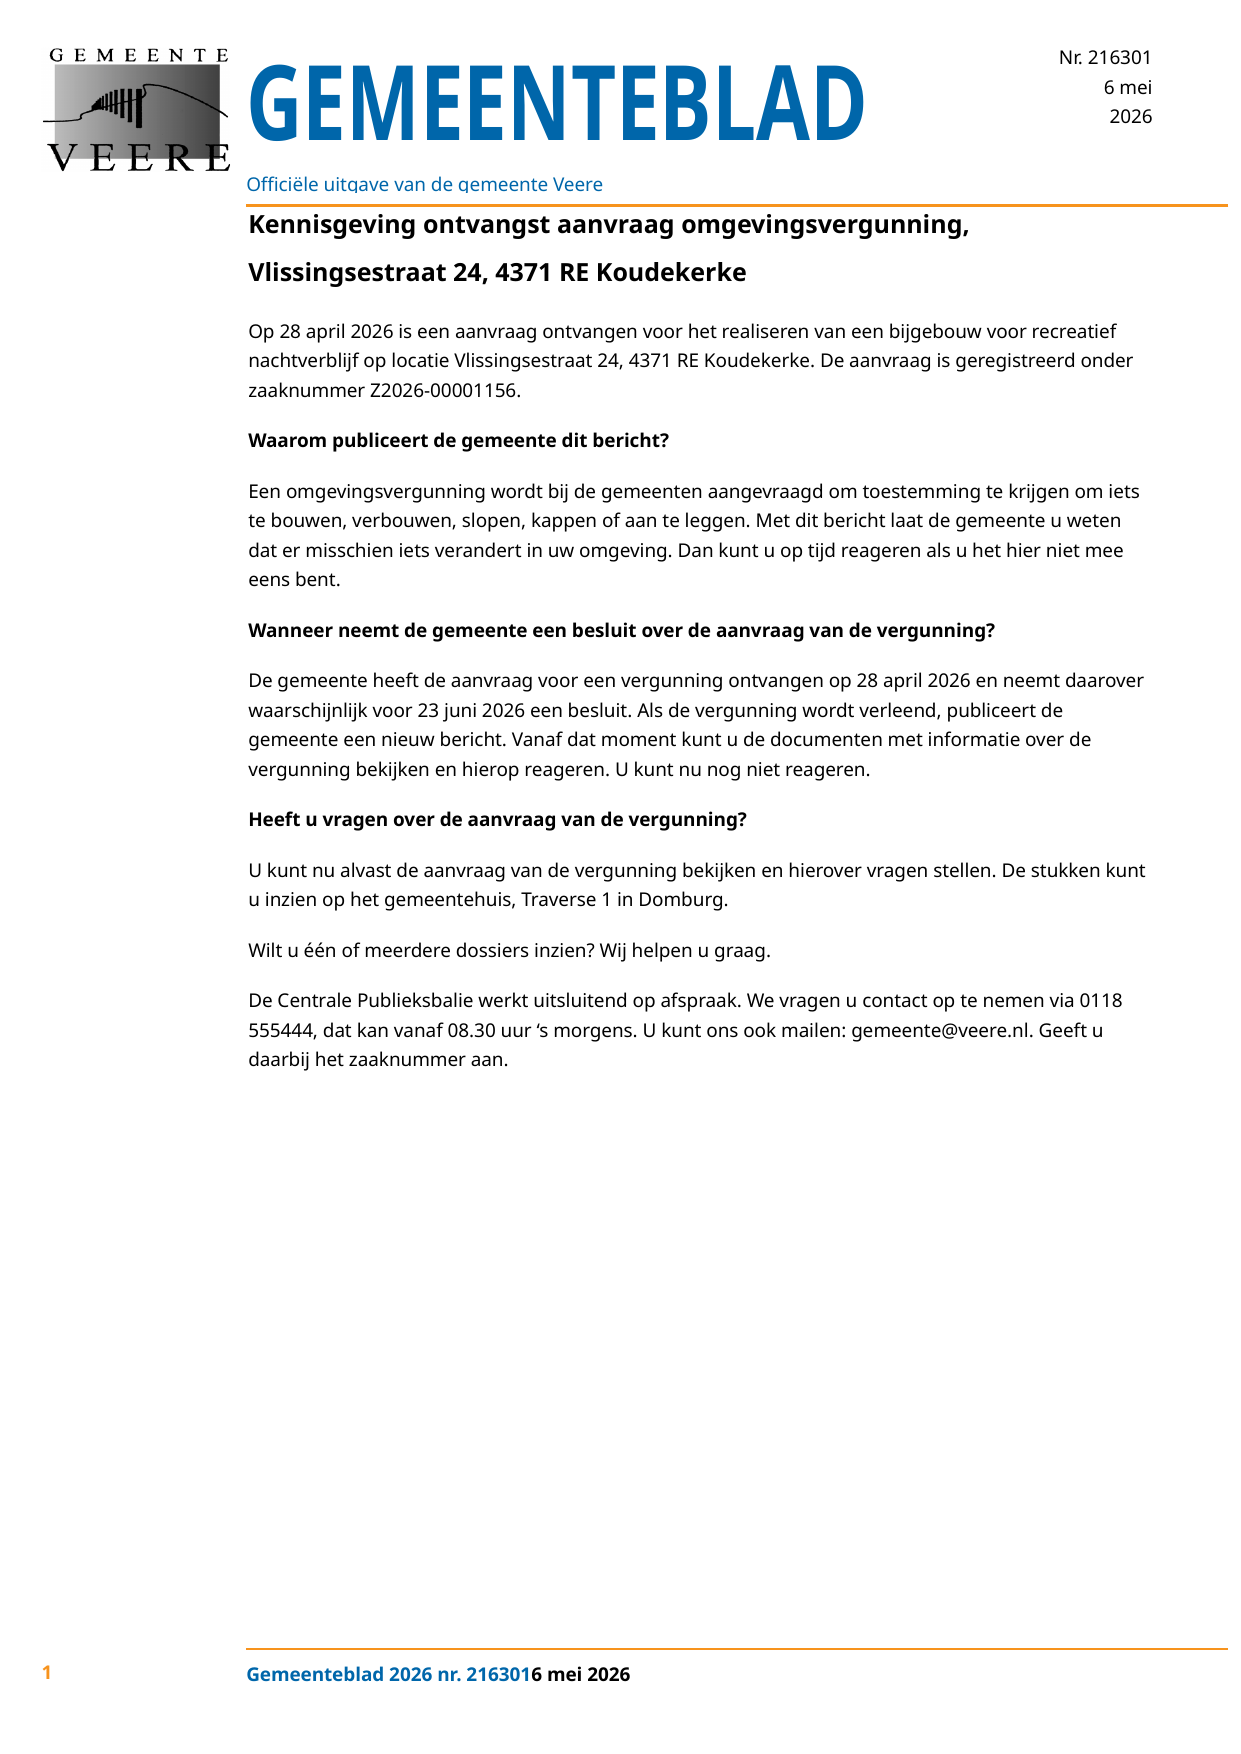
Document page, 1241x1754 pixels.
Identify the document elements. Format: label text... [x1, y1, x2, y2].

text Waarom publiceert de gemeente dit bericht? [248, 427, 1152, 453]
text Kennisgeving ontvangst aanvraag omgevingsvergunning, Vlissingsestraat 24, 4371 RE Koudekerke [248, 207, 1152, 288]
text Wanneer neemt de gemeente een besluit over de aanvraag van de vergunning? [248, 617, 1152, 643]
text U kunt nu alvast de aanvraag van de vergunning bekijken en hierover vragen stellen. De stukken kunt u inzien op het gemeentehuis, Traverse 1 in Domburg. [248, 857, 1152, 912]
text De Centrale Publieksbalie werkt uitsluitend op afspraak. We vragen u contact op te nemen via 0118 555444, dat kan vanaf 08.30 uur ‘s morgens. U kunt ons ook mailen: gemeente@veere.nl. Geeft u daarbij het zaaknummer aan. [248, 987, 1152, 1072]
text Op 28 april 2026 is een aanvraag ontvangen voor het realiseren van een bijgebouw voor recreatief nachtverblijf op locatie Vlissingsestraat 24, 4371 RE Koudekerke. De aanvraag is geregistreerd onder zaaknummer Z2026-00001156. [248, 318, 1152, 403]
text De gemeente heeft de aanvraag voor een vergunning ontvangen op 28 april 2026 en neemt daarover waarschijnlijk voor 23 juni 2026 een besluit. Als de vergunning wordt verleend, publiceert de gemeente een nieuw bericht. Vanaf dat moment kunt u de documenten met informatie over de vergunning bekijken en hierop reageren. U kunt nu nog niet reageren. [248, 667, 1152, 782]
text Een omgevingsvergunning wordt bij de gemeenten aangevraagd om toestemming te krijgen om iets te bouwen, verbouwen, slopen, kappen of aan te leggen. Met dit bericht laat de gemeente u weten dat er misschien iets verandert in uw omgeving. Dan kunt u op tijd reageren als u het hier niet mee eens bent. [248, 478, 1152, 592]
text Heeft u vragen over de aanvraag van de vergunning? [248, 807, 1152, 832]
picture [41, 47, 231, 172]
text Wilt u één of meerdere dossiers inzien? Wij helpen u graag. [248, 937, 1152, 963]
